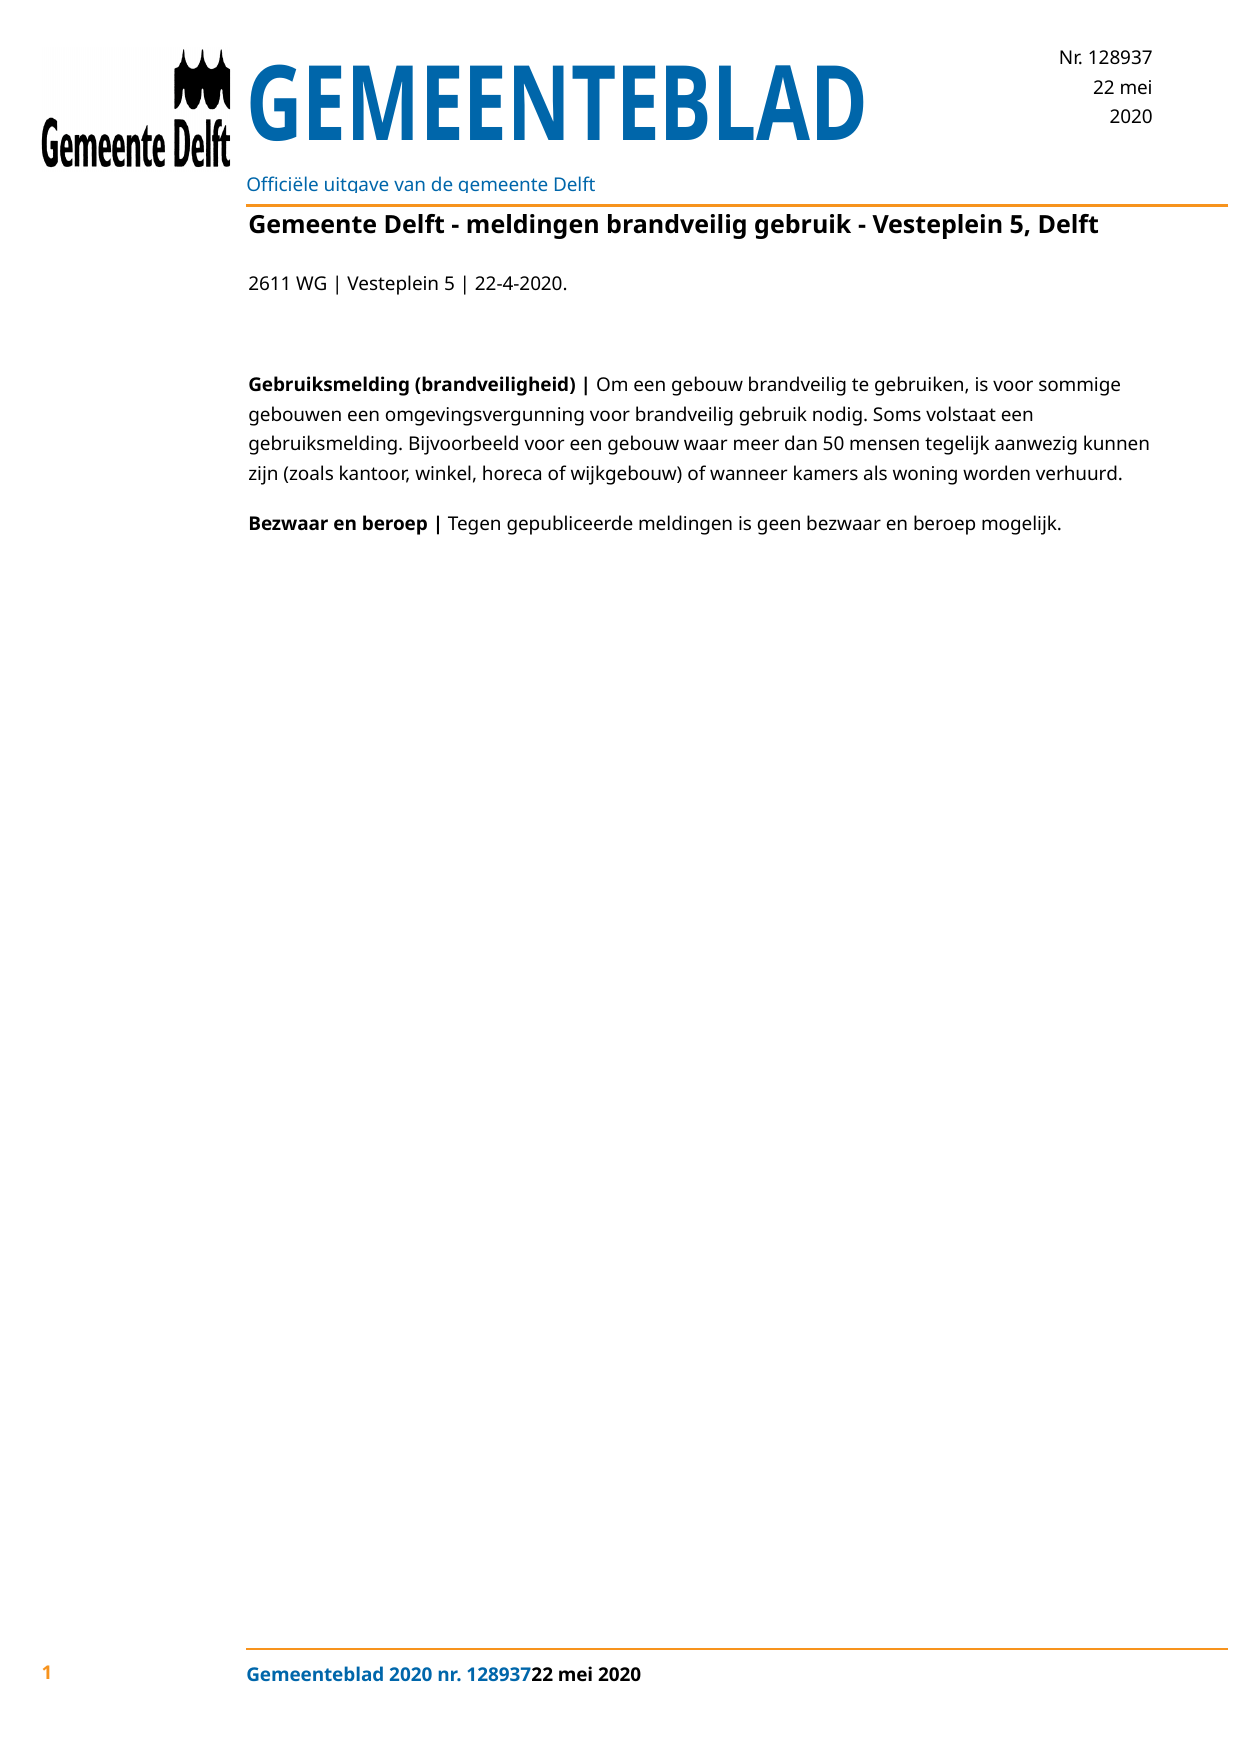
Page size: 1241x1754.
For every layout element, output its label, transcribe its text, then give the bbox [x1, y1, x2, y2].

picture [41, 47, 231, 172]
text Gemeente Delft - meldingen brandveilig gebruik - Vesteplein 5, Delft [248, 207, 1152, 241]
text Gebruiksmelding (brandveiligheid) | Om een gebouw brandveilig te gebruiken, is voor sommige gebouwen een omgevingsvergunning voor brandveilig gebruik nodig. Soms volstaat een gebruiksmelding. Bijvoorbeeld voor een gebouw waar meer dan 50 mensen tegelijk aanwezig kunnen zijn (zoals kantoor, winkel, horeca of wijkgebouw) of wanneer kamers als woning worden verhuurd. [248, 371, 1152, 486]
text 2611 WG | Vesteplein 5 | 22-4-2020. [248, 270, 1152, 296]
text Bezwaar en beroep | Tegen gepubliceerde meldingen is geen bezwaar en beroep mogelijk. [248, 510, 1152, 536]
